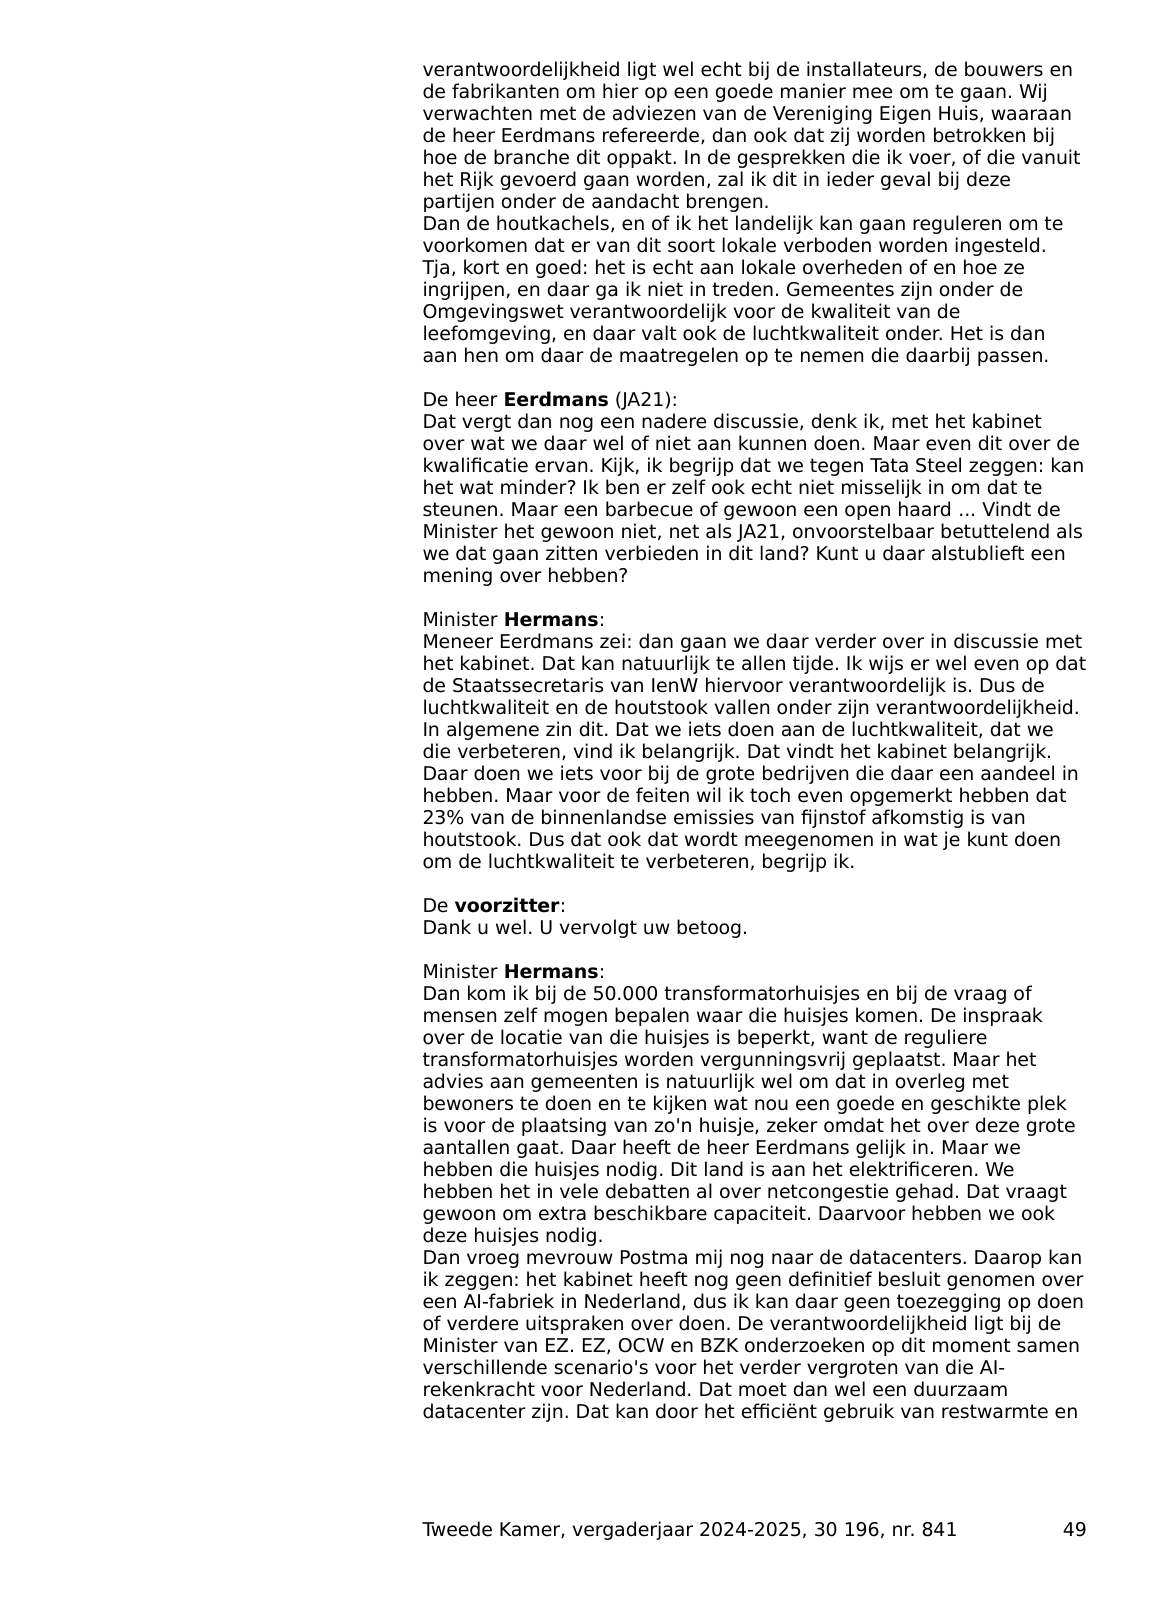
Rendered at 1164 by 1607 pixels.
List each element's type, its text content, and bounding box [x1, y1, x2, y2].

text Dat vergt dan nog een nadere discussie, denk ik, met het kabinet over wat we daar wel of niet aan kunnen doen. Maar even dit over de kwalificatie ervan. Kijk, ik begrijp dat we tegen Tata Steel zeggen: kan het wat minder? Ik ben er zelf ook echt niet misselijk in om dat te steunen. Maar een barbecue of gewoon een open haard ... Vindt de Minister het gewoon niet, net als JA21, onvoorstelbaar betuttelend als we dat gaan zitten verbieden in dit land? Kunt u daar alstublieft een mening over hebben? [422, 411, 1087, 587]
text De heer Eerdmans (JA21): [422, 389, 1087, 411]
text Meneer Eerdmans zei: dan gaan we daar verder over in discussie met het kabinet. Dat kan natuurlijk te allen tijde. Ik wijs er wel even op dat de Staatssecretaris van IenW hiervoor verantwoordelijk is. Dus de luchtkwaliteit en de houtstook vallen onder zijn verantwoordelijkheid. In algemene zin dit. Dat we iets doen aan de luchtkwaliteit, dat we die verbeteren, vind ik belangrijk. Dat vindt het kabinet belangrijk. Daar doen we iets voor bij de grote bedrijven die daar een aandeel in hebben. Maar voor de feiten wil ik toch even opgemerkt hebben dat 23% van de binnenlandse emissies van fijnstof afkomstig is van houtstook. Dus dat ook dat wordt meegenomen in wat je kunt doen om de luchtkwaliteit te verbeteren, begrijp ik. [422, 631, 1087, 873]
text Dan de houtkachels, en of ik het landelijk kan gaan reguleren om te voorkomen dat er van dit soort lokale verboden worden ingesteld. Tja, kort en goed: het is echt aan lokale overheden of en hoe ze ingrijpen, en daar ga ik niet in treden. Gemeentes zijn onder de Omgevingswet verantwoordelijk voor de kwaliteit van de leefomgeving, en daar valt ook de luchtkwaliteit onder. Het is dan aan hen om daar de maatregelen op te nemen die daarbij passen. [422, 213, 1087, 367]
text Minister Hermans: [422, 961, 1087, 983]
text Dan kom ik bij de 50.000 transformatorhuisjes en bij de vraag of mensen zelf mogen bepalen waar die huisjes komen. De inspraak over de locatie van die huisjes is beperkt, want de reguliere transformatorhuisjes worden vergunningsvrij geplaatst. Maar het advies aan gemeenten is natuurlijk wel om dat in overleg met bewoners te doen en te kijken wat nou een goede en geschikte plek is voor de plaatsing van zo'n huisje, zeker omdat het over deze grote aantallen gaat. Daar heeft de heer Eerdmans gelijk in. Maar we hebben die huisjes nodig. Dit land is aan het elektrificeren. We hebben het in vele debatten al over netcongestie gehad. Dat vraagt gewoon om extra beschikbare capaciteit. Daarvoor hebben we ook deze huisjes nodig. [422, 983, 1087, 1247]
text Minister Hermans: [422, 609, 1087, 631]
text Dan vroeg mevrouw Postma mij nog naar de datacenters. Daarop kan ik zeggen: het kabinet heeft nog geen definitief besluit genomen over een AI-fabriek in Nederland, dus ik kan daar geen toezegging op doen of verdere uitspraken over doen. De verantwoordelijkheid ligt bij de Minister van EZ. EZ, OCW en BZK onderzoeken op dit moment samen verschillende scenario's voor het verder vergroten van die AI-rekenkracht voor Nederland. Dat moet dan wel een duurzaam datacenter zijn. Dat kan door het efficiënt gebruik van restwarmte en [422, 1247, 1087, 1423]
text De voorzitter: [422, 895, 1087, 917]
text Dank u wel. U vervolgt uw betoog. [422, 917, 1087, 939]
text verantwoordelijkheid ligt wel echt bij de installateurs, de bouwers en de fabrikanten om hier op een goede manier mee om te gaan. Wij verwachten met de adviezen van de Vereniging Eigen Huis, waaraan de heer Eerdmans refereerde, dan ook dat zij worden betrokken bij hoe de branche dit oppakt. In de gesprekken die ik voer, of die vanuit het Rijk gevoerd gaan worden, zal ik dit in ieder geval bij deze partijen onder de aandacht brengen. [422, 59, 1087, 213]
